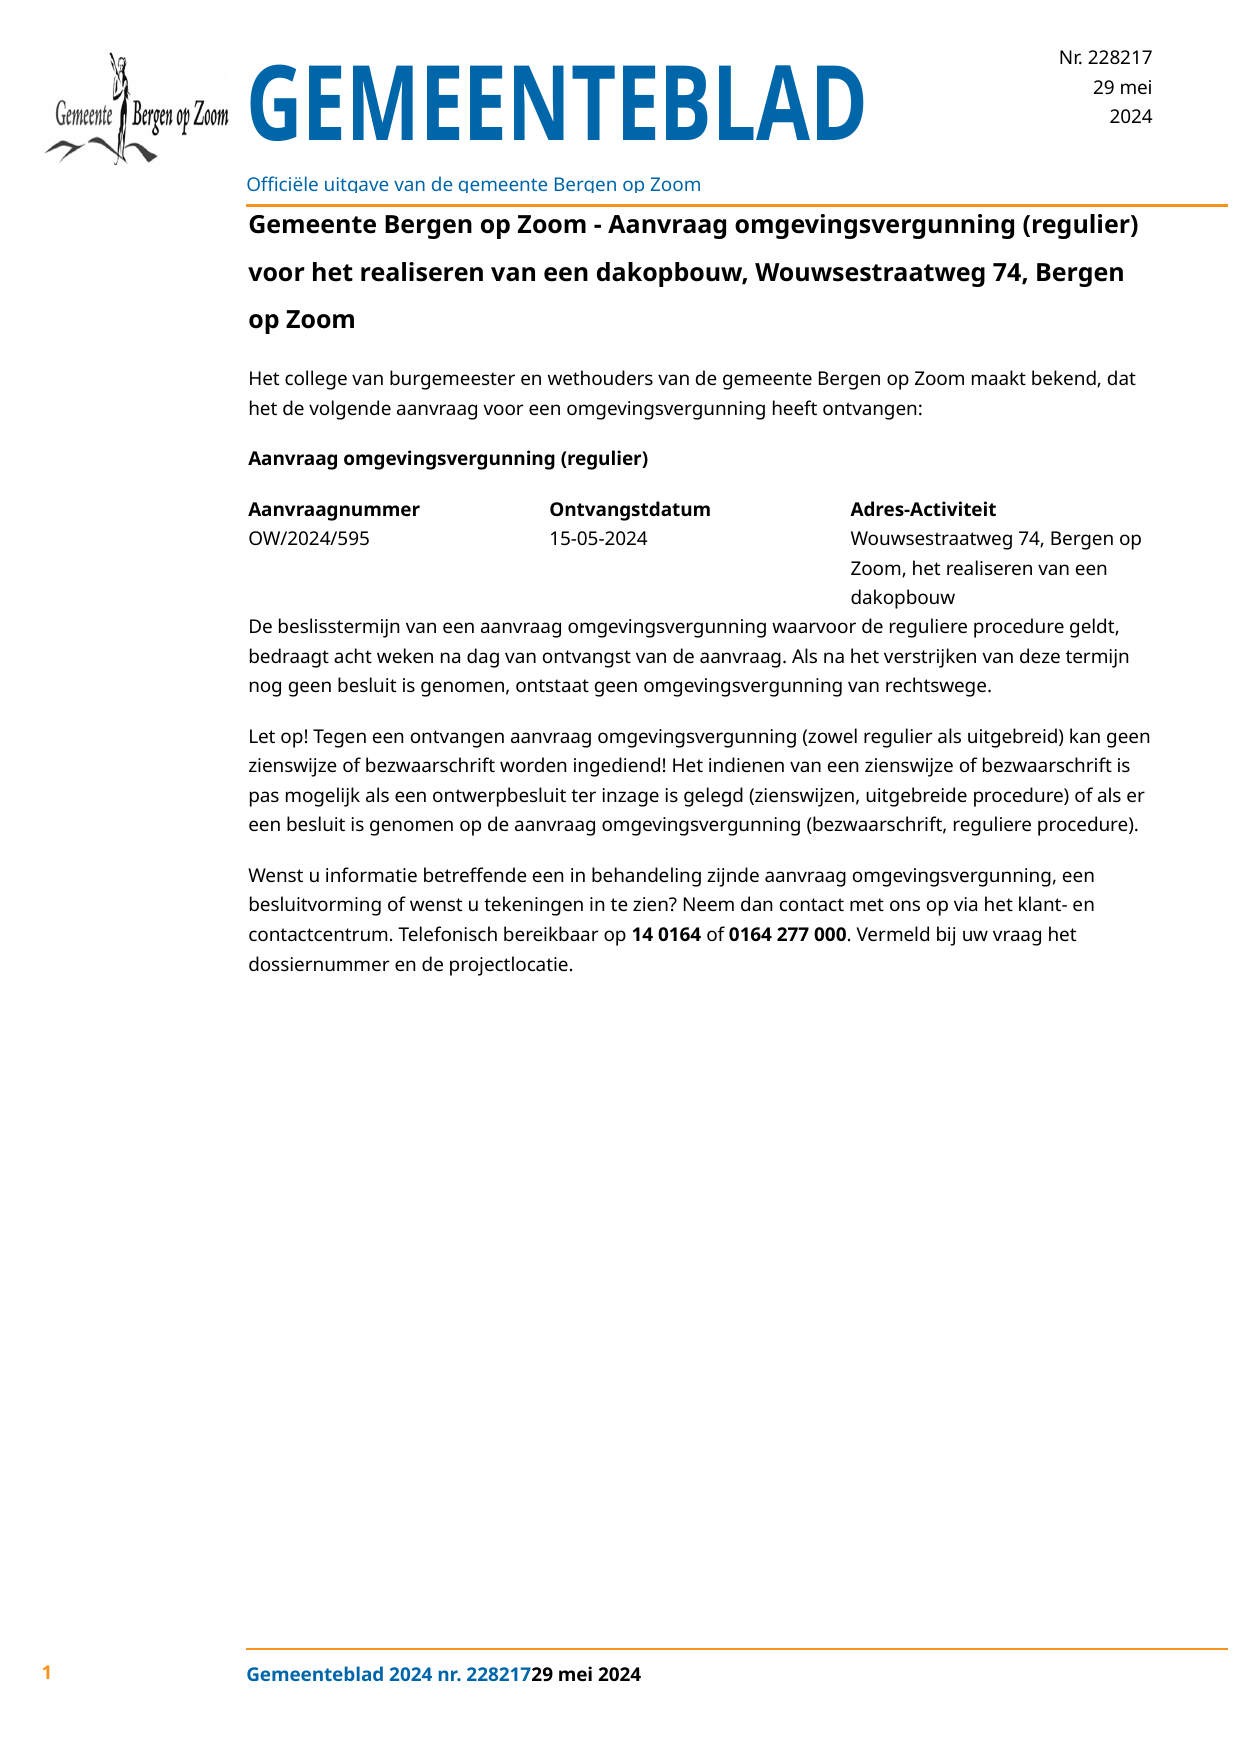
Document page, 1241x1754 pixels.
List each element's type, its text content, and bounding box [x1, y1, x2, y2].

table_header Wouwsestraatweg 74, Bergen op Zoom, het realiseren van een dakopbouw [850, 525, 1152, 610]
text Let op! Tegen een ontvangen aanvraag omgevingsvergunning (zowel regulier als uitgebreid) kan geen zienswijze of bezwaarschrift worden ingediend! Het indienen van een zienswijze of bezwaarschrift is pas mogelijk als een ontwerpbesluit ter inzage is gelegd (zienswijzen, uitgebreide procedure) of als er een besluit is genomen op de aanvraag omgevingsvergunning (bezwaarschrift, reguliere procedure). [248, 723, 1152, 837]
text Aanvraag omgevingsvergunning (regulier) [248, 446, 1152, 471]
table_header OW/2024/595 [248, 525, 549, 610]
table_header Adres-Activiteit [850, 496, 1152, 522]
text Wenst u informatie betreffende een in behandeling zijnde aanvraag omgevingsvergunning, een besluitvorming of wenst u tekeningen in te zien? Neem dan contact met ons op via het klant- en contactcentrum. Telefonisch bereikbaar op 14 0164 of 0164 277 000. Vermeld bij uw vraag het dossiernummer en de projectlocatie. [248, 862, 1152, 976]
text De beslisstermijn van een aanvraag omgevingsvergunning waarvoor de reguliere procedure geldt, bedraagt acht weken na dag van ontvangst van de aanvraag. Als na het verstrijken van deze termijn nog geen besluit is genomen, ontstaat geen omgevingsvergunning van rechtswege. [248, 613, 1152, 698]
table_header Ontvangstdatum [549, 496, 850, 522]
table_header 15-05-2024 [549, 525, 850, 610]
picture [41, 47, 231, 172]
text Het college van burgemeester en wethouders van de gemeente Bergen op Zoom maakt bekend, dat het de volgende aanvraag voor een omgevingsvergunning heeft ontvangen: [248, 366, 1152, 421]
table_header Aanvraagnummer [248, 496, 549, 522]
text Gemeente Bergen op Zoom - Aanvraag omgevingsvergunning (regulier) voor het realiseren van een dakopbouw, Wouwsestraatweg 74, Bergen op Zoom [248, 207, 1152, 336]
